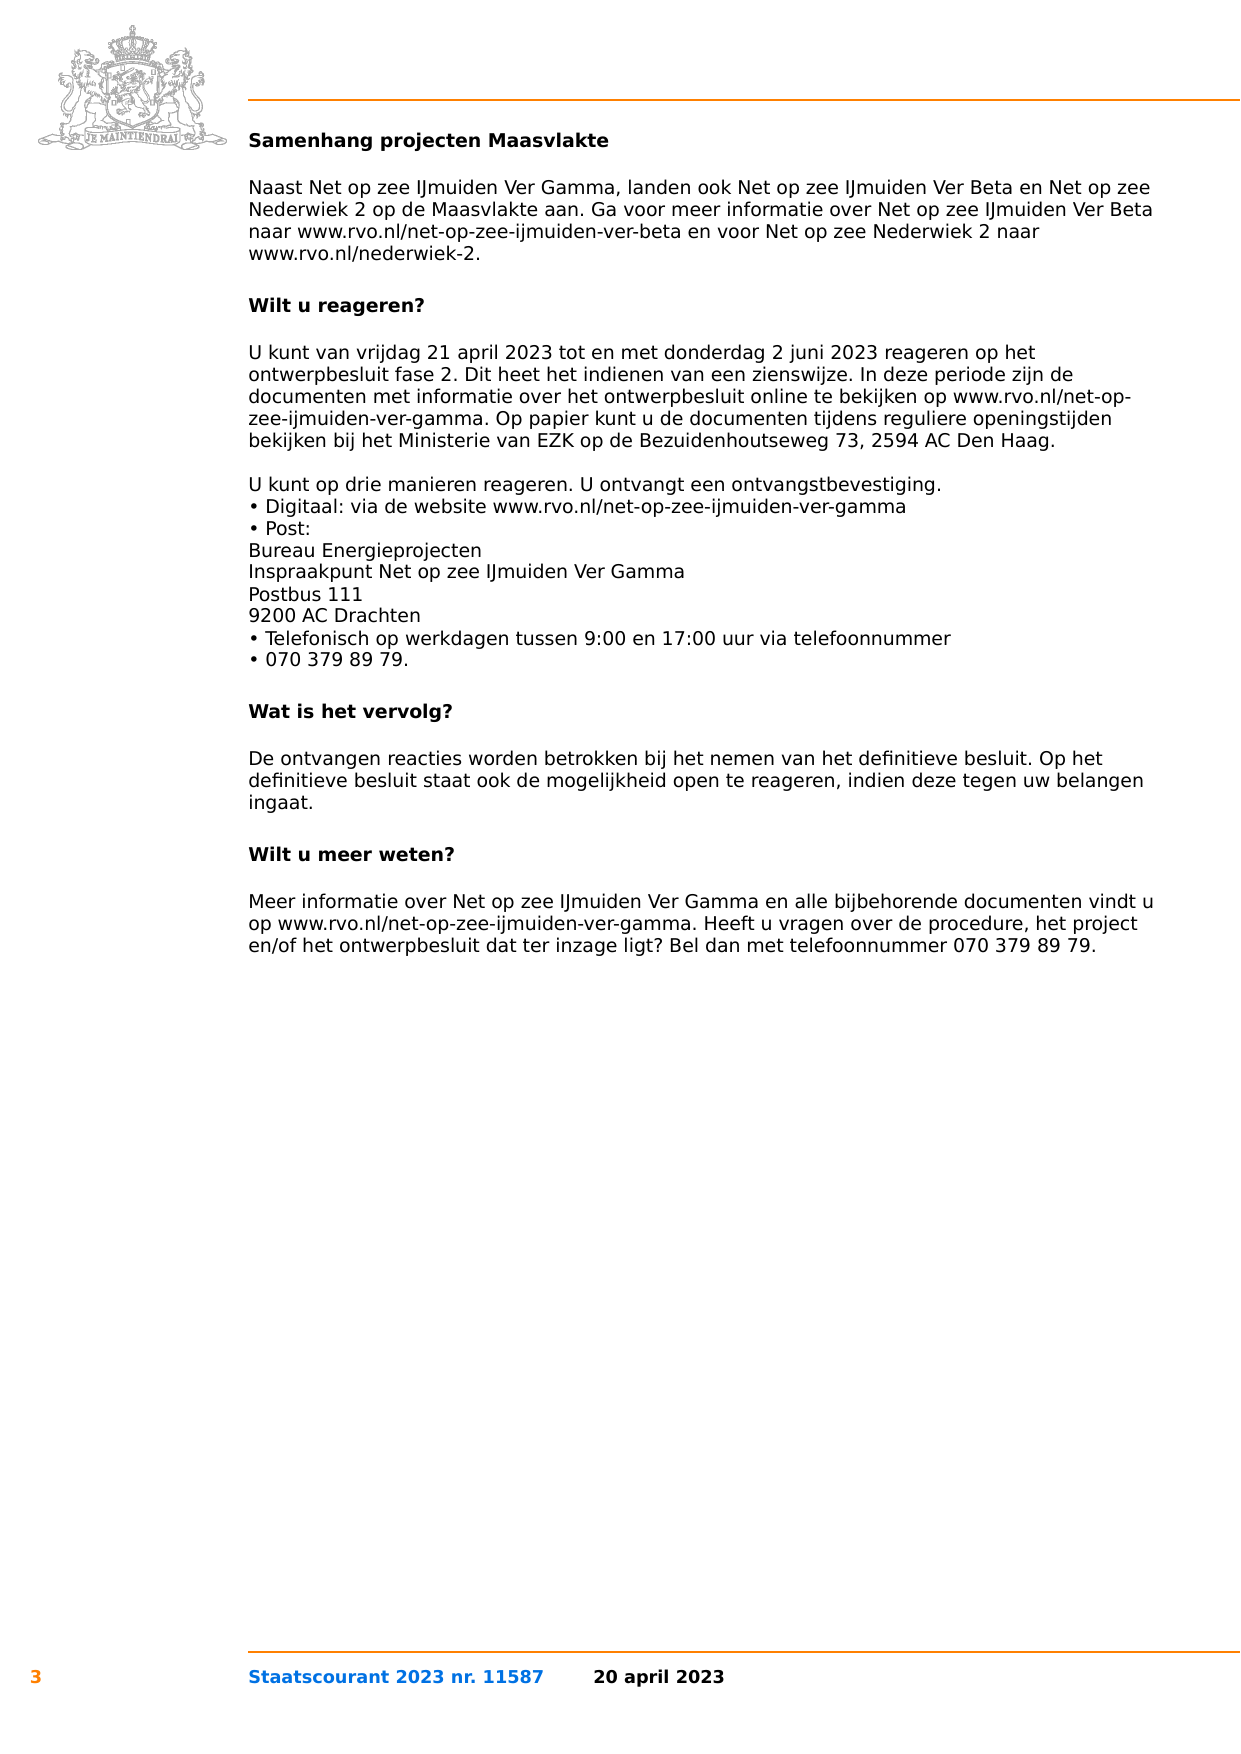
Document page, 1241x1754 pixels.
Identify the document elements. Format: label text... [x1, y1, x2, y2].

text • 070 379 89 79. [248, 649, 1163, 671]
subtitle Wilt u meer weten? [248, 844, 1163, 866]
text Bureau Energieprojecten [248, 539, 1163, 561]
subtitle Wilt u reageren? [248, 295, 1163, 317]
text Naast Net op zee IJmuiden Ver Gamma, landen ook Net op zee IJmuiden Ver Beta en Net op zee Nederwiek 2 op de Maasvlakte aan. Ga voor meer informatie over Net op zee IJmuiden Ver Beta naar www.rvo.nl/net-op-zee-ijmuiden-ver-beta en voor Net op zee Nederwiek 2 naar www.rvo.nl/nederwiek-2. [248, 177, 1163, 265]
text U kunt van vrijdag 21 april 2023 tot en met donderdag 2 juni 2023 reageren op het ontwerpbesluit fase 2. Dit heet het indienen van een zienswijze. In deze periode zijn de documenten met informatie over het ontwerpbesluit online te bekijken op www.rvo.nl/net-op-zee-ijmuiden-ver-gamma. Op papier kunt u de documenten tijdens reguliere openingstijden bekijken bij het Ministerie van EZK op de Bezuidenhoutseweg 73, 2594 AC Den Haag. [248, 342, 1163, 452]
picture [38, 25, 227, 150]
text • Telefonisch op werkdagen tussen 9:00 en 17:00 uur via telefoonnummer [248, 627, 1163, 649]
text De ontvangen reacties worden betrokken bij het nemen van het definitieve besluit. Op het definitieve besluit staat ook de mogelijkheid open te reageren, indien deze tegen uw belangen ingaat. [248, 748, 1163, 814]
text Meer informatie over Net op zee IJmuiden Ver Gamma en alle bijbehorende documenten vindt u op www.rvo.nl/net-op-zee-ijmuiden-ver-gamma. Heeft u vragen over de procedure, het project en/of het ontwerpbesluit dat ter inzage ligt? Bel dan met telefoonnummer 070 379 89 79. [248, 891, 1163, 957]
text Inspraakpunt Net op zee IJmuiden Ver Gamma [248, 561, 1163, 583]
subtitle Wat is het vervolg? [248, 701, 1163, 723]
text 9200 AC Drachten [248, 605, 1163, 627]
text • Post: [248, 517, 1163, 539]
text U kunt op drie manieren reageren. U ontvangt een ontvangstbevestiging. [248, 473, 1163, 496]
text Postbus 111 [248, 583, 1163, 605]
subtitle Samenhang projecten Maasvlakte [248, 130, 1163, 152]
text • Digitaal: via de website www.rvo.nl/net-op-zee-ijmuiden-ver-gamma [248, 496, 1163, 517]
